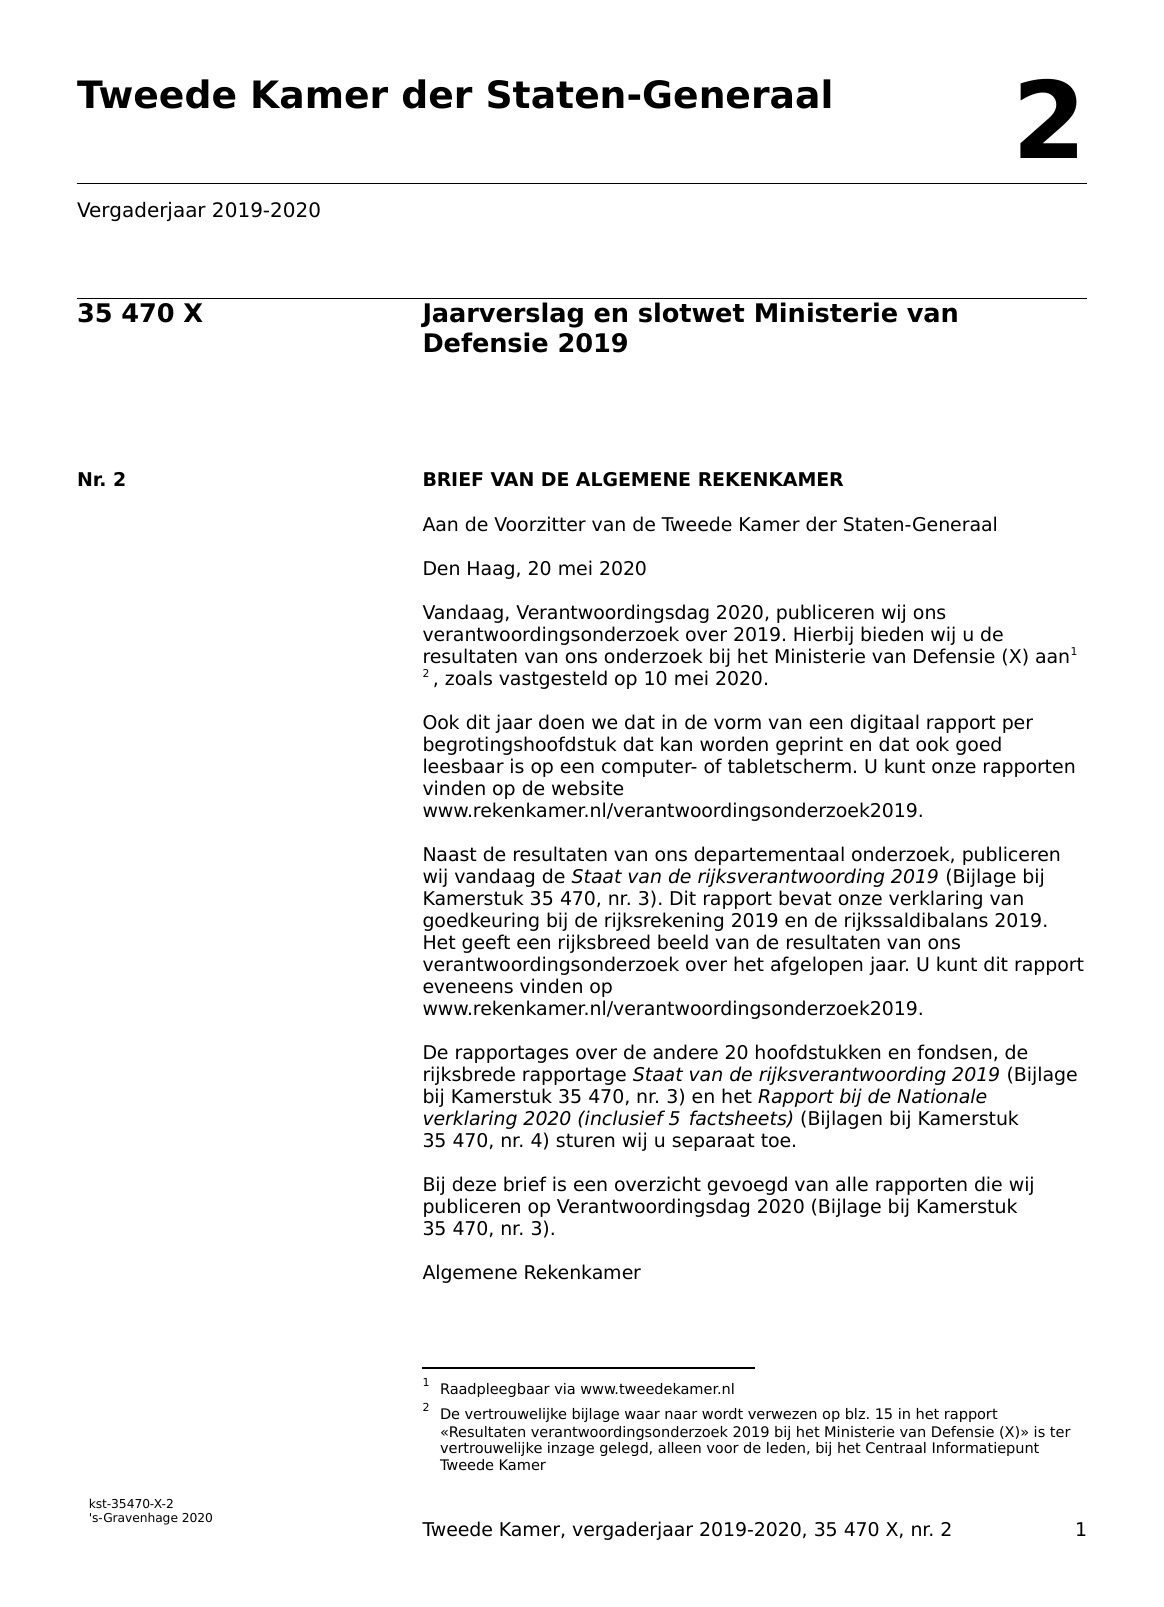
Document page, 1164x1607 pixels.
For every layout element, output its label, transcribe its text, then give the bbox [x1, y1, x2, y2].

text kst-35470-X-2 [88, 1497, 323, 1511]
text Aan de Voorzitter van de Tweede Kamer der Staten-Generaal [422, 513, 1087, 536]
text Vandaag, Verantwoordingsdag 2020, publiceren wij ons verantwoordingsonderzoek over 2019. Hierbij bieden wij u de resultaten van ons onderzoek bij het Ministerie van Defensie (X) aan , zoals vastgesteld op 10 mei 2020. [422, 602, 1087, 690]
text De rapportages over de andere 20 hoofdstukken en fondsen, de rijksbrede rapportage Staat van de rijksverantwoording 2019 (Bijlage bij Kamerstuk 35 470, nr. 3) en het Rapport bij de Nationale verklaring 2020 (inclusief 5 factsheets) (Bijlagen bij Kamerstuk 35 470, nr. 4) sturen wij u separaat toe. [422, 1042, 1087, 1152]
text De vertrouwelijke bijlage waar naar wordt verwezen op blz. 15 in het rapport «Resultaten verantwoordingsonderzoek 2019 bij het Ministerie van Defensie (X)» is ter vertrouwelijke inzage gelegd, alleen voor de leden, bij het Centraal Informatiepunt Tweede Kamer [422, 1402, 1087, 1474]
table_header Tweede Kamer der Staten-Generaal [77, 59, 886, 183]
subtitle Nr. 2 BRIEF VAN DE ALGEMENE REKENKAMER [77, 469, 1087, 491]
text Raadpleegbaar via www.tweedekamer.nl [422, 1377, 1087, 1399]
subtitle 35 470 X Jaarverslag en slotwet Ministerie van Defensie 2019 [77, 299, 1087, 358]
text Naast de resultaten van ons departementaal onderzoek, publiceren wij vandaag de Staat van de rijksverantwoording 2019 (Bijlage bij Kamerstuk 35 470, nr. 3). Dit rapport bevat onze verklaring van goedkeuring bij de rijksrekening 2019 en de rijkssaldibalans 2019. Het geeft een rijksbreed beeld van de resultaten van ons verantwoordingsonderzoek over het afgelopen jaar. U kunt dit rapport eveneens vinden op www.rekenkamer.nl/verantwoordingsonderzoek2019. [422, 844, 1087, 1020]
table_cell Vergaderjaar 2019-2020 [77, 184, 1087, 298]
text 's-Gravenhage 2020 [88, 1511, 323, 1525]
text Bij deze brief is een overzicht gevoegd van alle rapporten die wij publiceren op Verantwoordingsdag 2020 (Bijlage bij Kamerstuk 35 470, nr. 3). [422, 1174, 1087, 1240]
text Den Haag, 20 mei 2020 [422, 558, 1087, 580]
table_header 2 [886, 59, 1087, 183]
text Ook dit jaar doen we dat in de vorm van een digitaal rapport per begrotingshoofdstuk dat kan worden geprint en dat ook goed leesbaar is op een computer- of tabletscherm. U kunt onze rapporten vinden op de website www.rekenkamer.nl/verantwoordingsonderzoek2019. [422, 712, 1087, 822]
text Algemene Rekenkamer [422, 1262, 1087, 1284]
